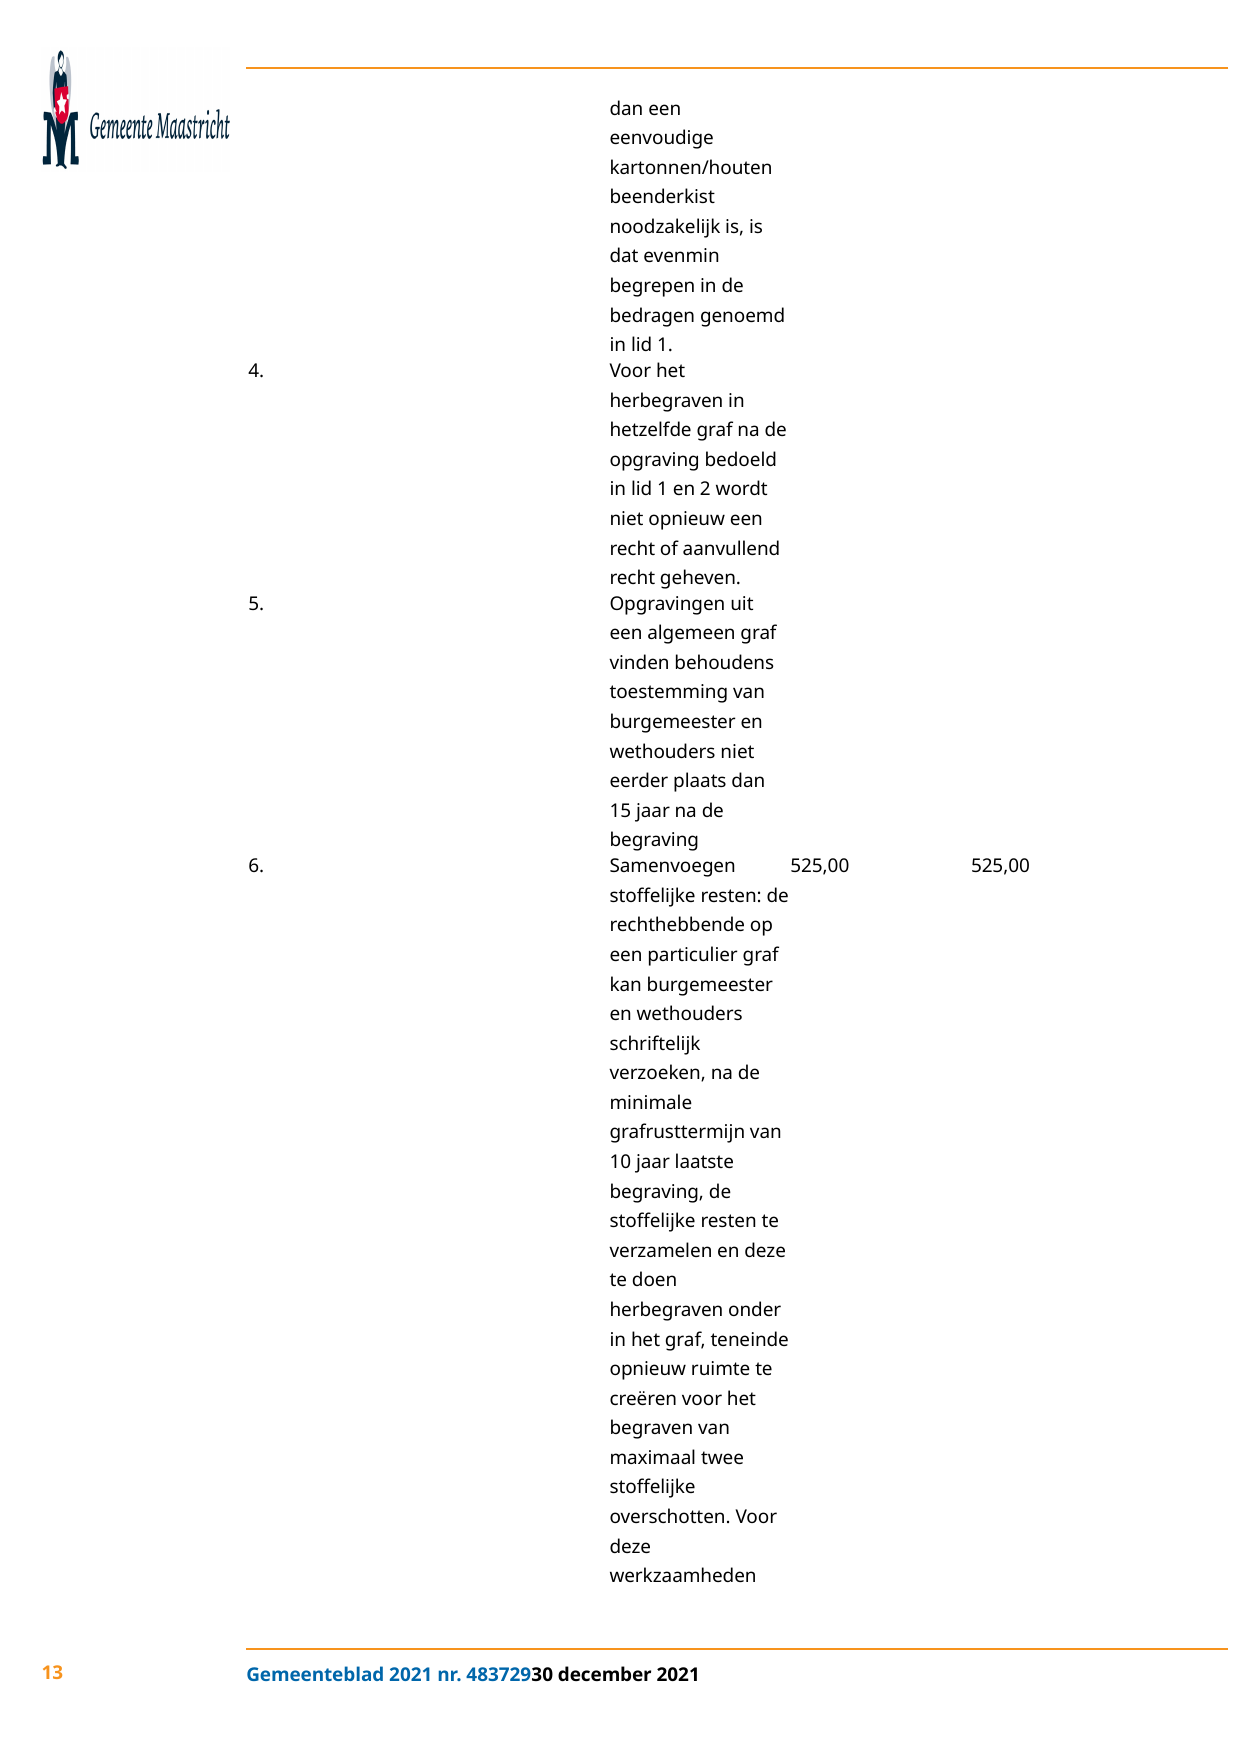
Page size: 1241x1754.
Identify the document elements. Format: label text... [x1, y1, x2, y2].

table_cell 525,00 [971, 853, 1152, 1588]
table_cell [971, 95, 1152, 357]
table_cell 525,00 [790, 853, 971, 1588]
table_cell 6. [248, 853, 429, 1588]
table_cell dan een eenvoudige kartonnen/houten beenderkist noodzakelijk is, is dat evenmin begrepen in de bedragen genoemd in lid 1. [609, 95, 790, 357]
table_cell [429, 357, 609, 590]
table_cell [971, 590, 1152, 852]
table_cell Opgravingen uit een algemeen graf vinden behoudens toestemming van burgemeester en wethouders niet eerder plaats dan 15 jaar na de begraving [609, 590, 790, 852]
picture [41, 47, 231, 172]
table_cell [248, 95, 429, 357]
table_cell [429, 853, 609, 1588]
table_cell [790, 590, 971, 852]
table_cell [429, 590, 609, 852]
table_cell [429, 95, 609, 357]
table_cell [971, 357, 1152, 590]
table_cell 5. [248, 590, 429, 852]
table_cell [790, 357, 971, 590]
table_cell Voor het herbegraven in hetzelfde graf na de opgraving bedoeld in lid 1 en 2 wordt niet opnieuw een recht of aanvullend recht geheven. [609, 357, 790, 590]
table_cell Samenvoegen stoffelijke resten: de rechthebbende op een particulier graf kan burgemeester en wethouders schriftelijk verzoeken, na de minimale grafrusttermijn van 10 jaar laatste begraving, de stoffelijke resten te verzamelen en deze te doen herbegraven onder in het graf, teneinde opnieuw ruimte te creëren voor het begraven van maximaal twee stoffelijke overschotten. Voor deze werkzaamheden [609, 853, 790, 1588]
table_cell [790, 95, 971, 357]
table_cell 4. [248, 357, 429, 590]
